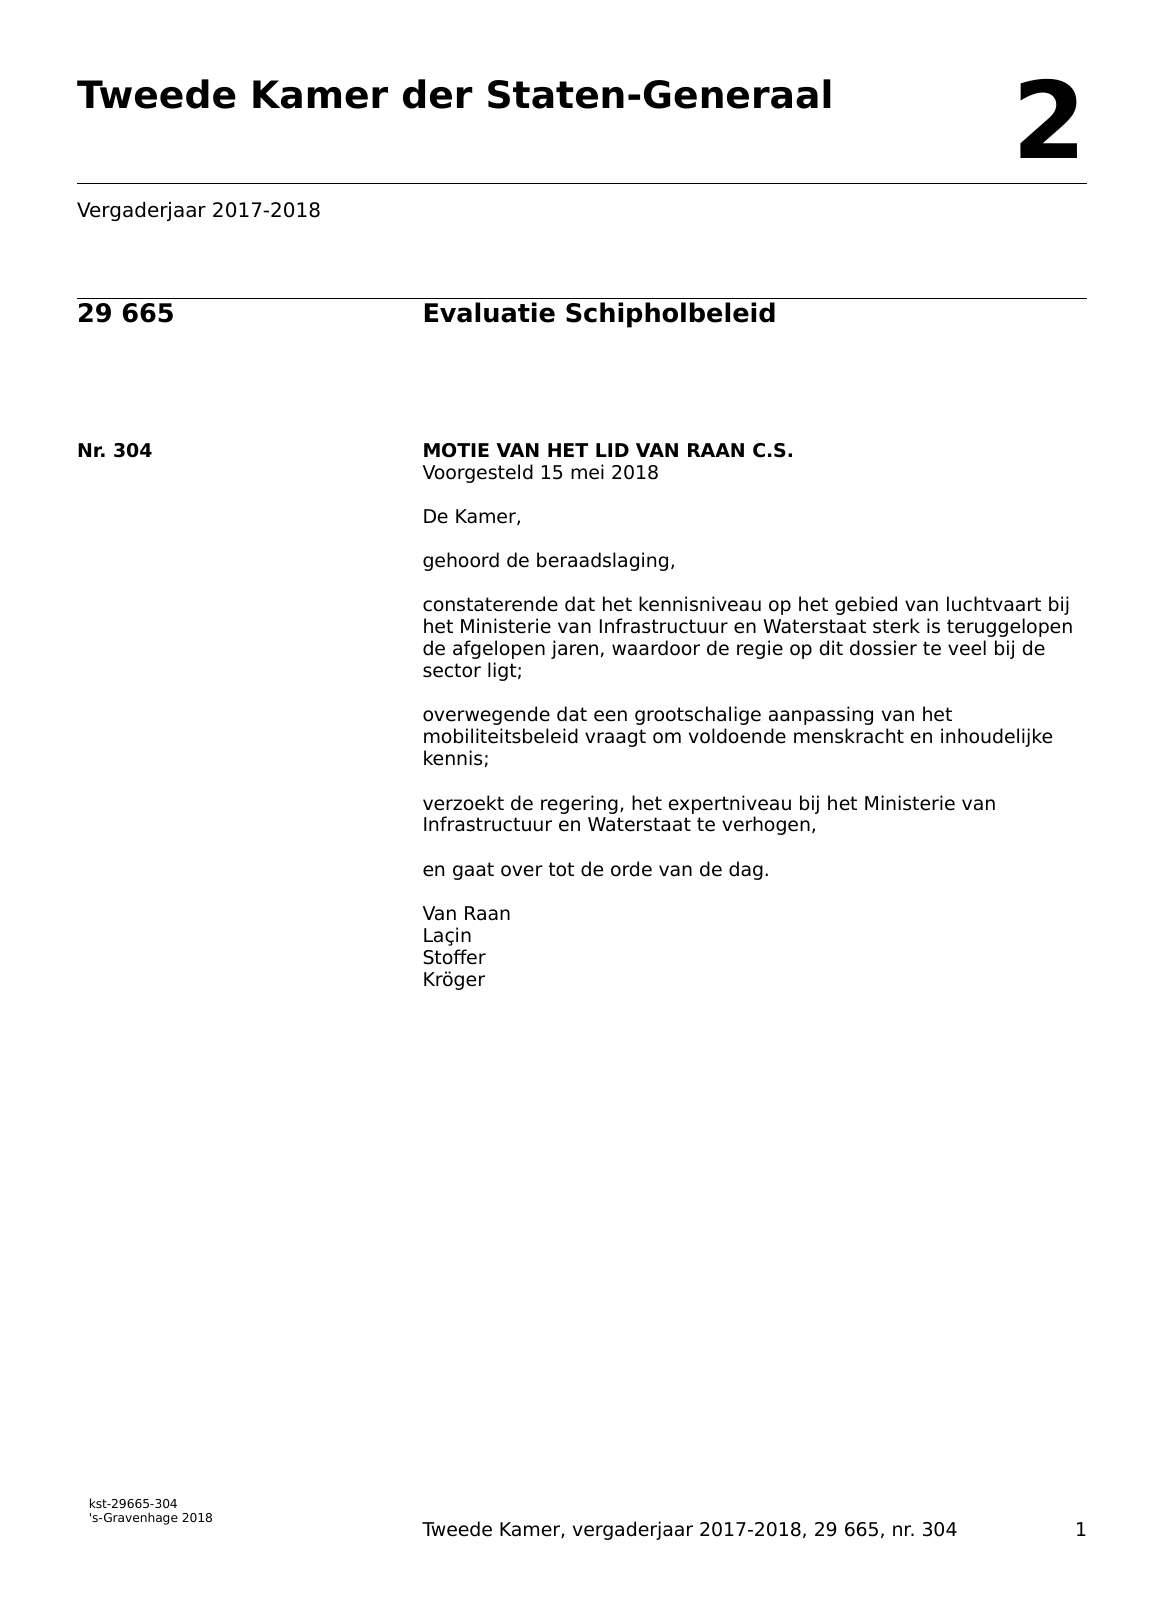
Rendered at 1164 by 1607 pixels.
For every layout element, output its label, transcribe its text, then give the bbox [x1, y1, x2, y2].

text Kröger [422, 969, 1087, 991]
text 's-Gravenhage 2018 [88, 1511, 323, 1525]
text De Kamer, [422, 506, 1087, 528]
text overwegende dat een grootschalige aanpassing van het mobiliteitsbeleid vraagt om voldoende menskracht en inhoudelijke kennis; [422, 704, 1087, 770]
text Stoffer [422, 947, 1087, 969]
table_header Tweede Kamer der Staten-Generaal [77, 59, 886, 183]
text Laçin [422, 925, 1087, 947]
text verzoekt de regering, het expertniveau bij het Ministerie van Infrastructuur en Waterstaat te verhogen, [422, 792, 1087, 836]
table_header 2 [886, 59, 1087, 183]
table_cell Vergaderjaar 2017-2018 [77, 184, 1087, 298]
subtitle 29 665 Evaluatie Schipholbeleid [77, 299, 1087, 329]
text Van Raan [422, 903, 1087, 925]
text en gaat over tot de orde van de dag. [422, 858, 1087, 881]
subtitle Nr. 304 MOTIE VAN HET LID VAN RAAN C.S. [77, 440, 1087, 462]
text kst-29665-304 [88, 1497, 323, 1511]
text gehoord de beraadslaging, [422, 550, 1087, 572]
text Voorgesteld 15 mei 2018 [422, 462, 1087, 484]
text constaterende dat het kennisniveau op het gebied van luchtvaart bij het Ministerie van Infrastructuur en Waterstaat sterk is teruggelopen de afgelopen jaren, waardoor de regie op dit dossier te veel bij de sector ligt; [422, 594, 1087, 682]
